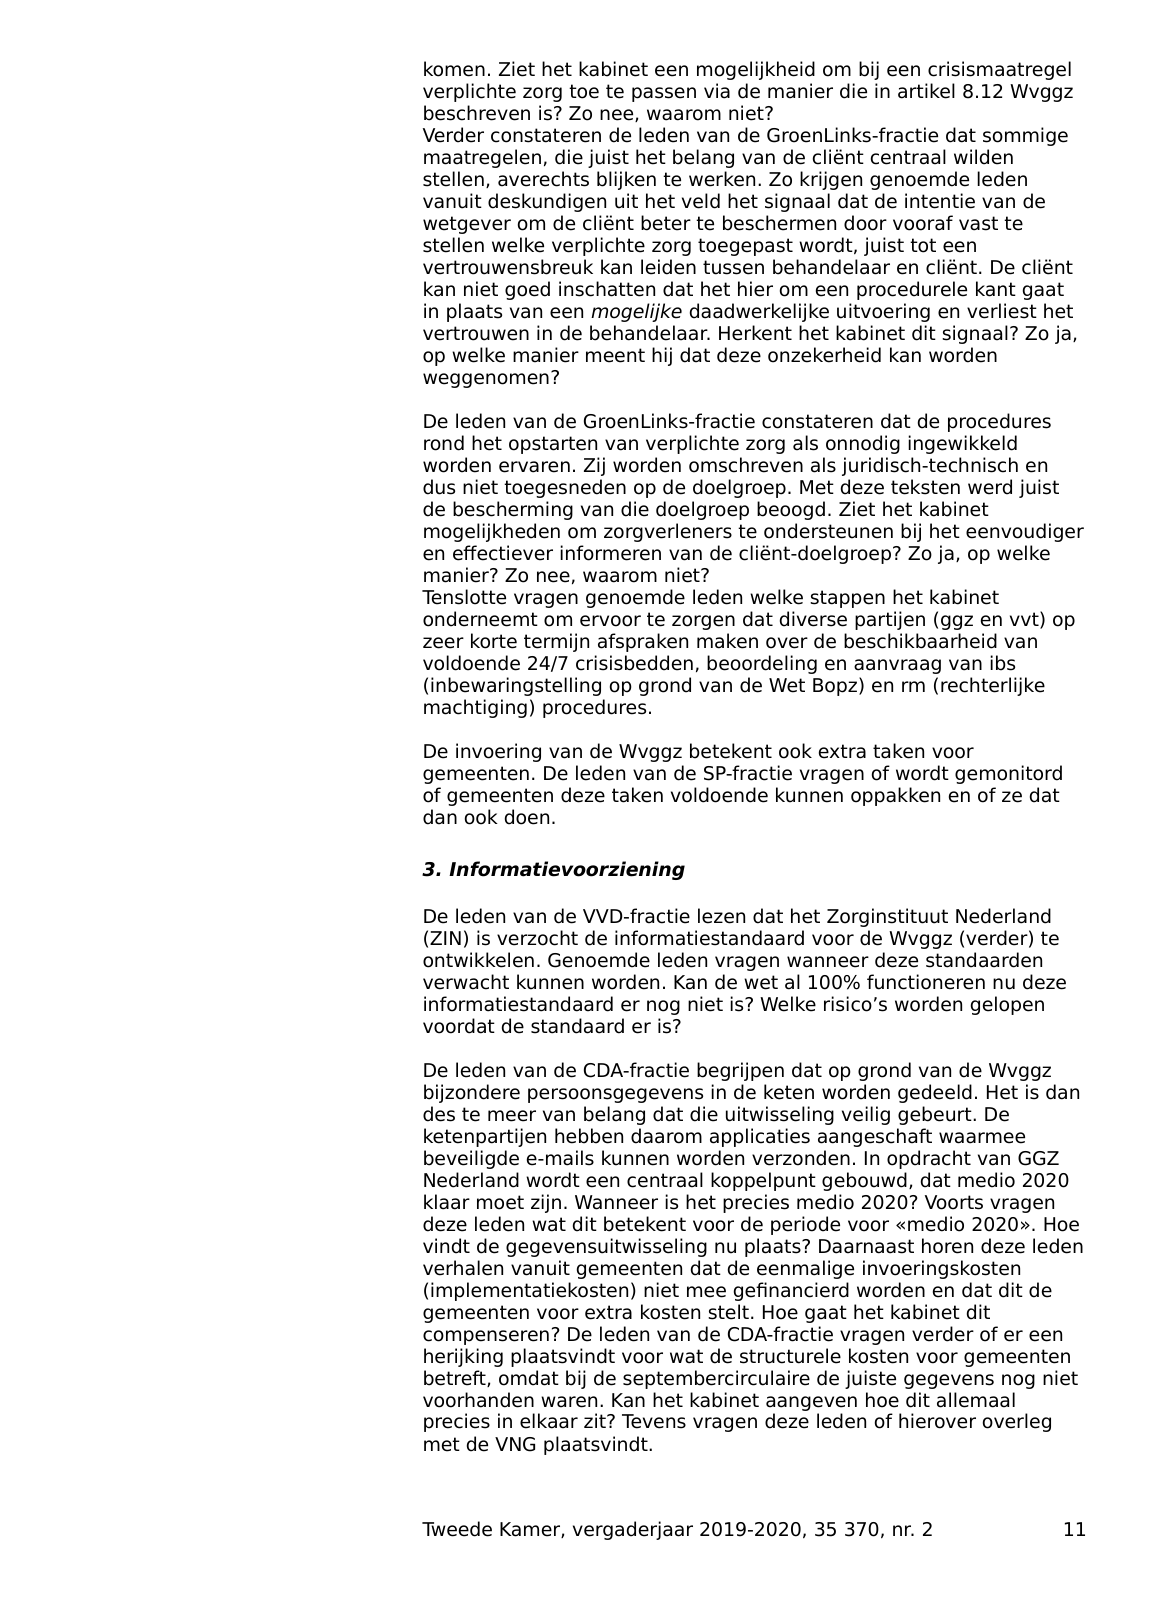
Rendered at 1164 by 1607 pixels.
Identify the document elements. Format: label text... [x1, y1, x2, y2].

text komen. Ziet het kabinet een mogelijkheid om bij een crisismaatregel verplichte zorg toe te passen via de manier die in artikel 8.12 Wvggz beschreven is? Zo nee, waarom niet? [422, 59, 1087, 125]
text Verder constateren de leden van de GroenLinks-fractie dat sommige maatregelen, die juist het belang van de cliënt centraal wilden stellen, averechts blijken te werken. Zo krijgen genoemde leden vanuit deskundigen uit het veld het signaal dat de intentie van de wetgever om de cliënt beter te beschermen door vooraf vast te stellen welke verplichte zorg toegepast wordt, juist tot een vertrouwensbreuk kan leiden tussen behandelaar en cliënt. De cliënt kan niet goed inschatten dat het hier om een procedurele kant gaat in plaats van een mogelijke daadwerkelijke uitvoering en verliest het vertrouwen in de behandelaar. Herkent het kabinet dit signaal? Zo ja, op welke manier meent hij dat deze onzekerheid kan worden weggenomen? [422, 125, 1087, 389]
text De invoering van de Wvggz betekent ook extra taken voor gemeenten. De leden van de SP-fractie vragen of wordt gemonitord of gemeenten deze taken voldoende kunnen oppakken en of ze dat dan ook doen. [422, 741, 1087, 829]
text De leden van de VVD-fractie lezen dat het Zorginstituut Nederland (ZIN) is verzocht de informatiestandaard voor de Wvggz (verder) te ontwikkelen. Genoemde leden vragen wanneer deze standaarden verwacht kunnen worden. Kan de wet al 100% functioneren nu deze informatiestandaard er nog niet is? Welke risico’s worden gelopen voordat de standaard er is? [422, 906, 1087, 1038]
text De leden van de GroenLinks-fractie constateren dat de procedures rond het opstarten van verplichte zorg als onnodig ingewikkeld worden ervaren. Zij worden omschreven als juridisch-technisch en dus niet toegesneden op de doelgroep. Met deze teksten werd juist de bescherming van die doelgroep beoogd. Ziet het kabinet mogelijkheden om zorgverleners te ondersteunen bij het eenvoudiger en effectiever informeren van de cliënt-doelgroep? Zo ja, op welke manier? Zo nee, waarom niet? [422, 411, 1087, 587]
text Tenslotte vragen genoemde leden welke stappen het kabinet onderneemt om ervoor te zorgen dat diverse partijen (ggz en vvt) op zeer korte termijn afspraken maken over de beschikbaarheid van voldoende 24/7 crisisbedden, beoordeling en aanvraag van ibs (inbewaringstelling op grond van de Wet Bopz) en rm (rechterlijke machtiging) procedures. [422, 587, 1087, 719]
text De leden van de CDA-fractie begrijpen dat op grond van de Wvggz bijzondere persoonsgegevens in de keten worden gedeeld. Het is dan des te meer van belang dat die uitwisseling veilig gebeurt. De ketenpartijen hebben daarom applicaties aangeschaft waarmee beveiligde e-mails kunnen worden verzonden. In opdracht van GGZ Nederland wordt een centraal koppelpunt gebouwd, dat medio 2020 klaar moet zijn. Wanneer is het precies medio 2020? Voorts vragen deze leden wat dit betekent voor de periode voor «medio 2020». Hoe vindt de gegevensuitwisseling nu plaats? Daarnaast horen deze leden verhalen vanuit gemeenten dat de eenmalige invoeringskosten (implementatiekosten) niet mee gefinancierd worden en dat dit de gemeenten voor extra kosten stelt. Hoe gaat het kabinet dit compenseren? De leden van de CDA-fractie vragen verder of er een herijking plaatsvindt voor wat de structurele kosten voor gemeenten betreft, omdat bij de septembercirculaire de juiste gegevens nog niet voorhanden waren. Kan het kabinet aangeven hoe dit allemaal precies in elkaar zit? Tevens vragen deze leden of hierover overleg met de VNG plaatsvindt. [422, 1060, 1087, 1455]
subtitle 3. Informatievoorziening [422, 859, 1087, 881]
